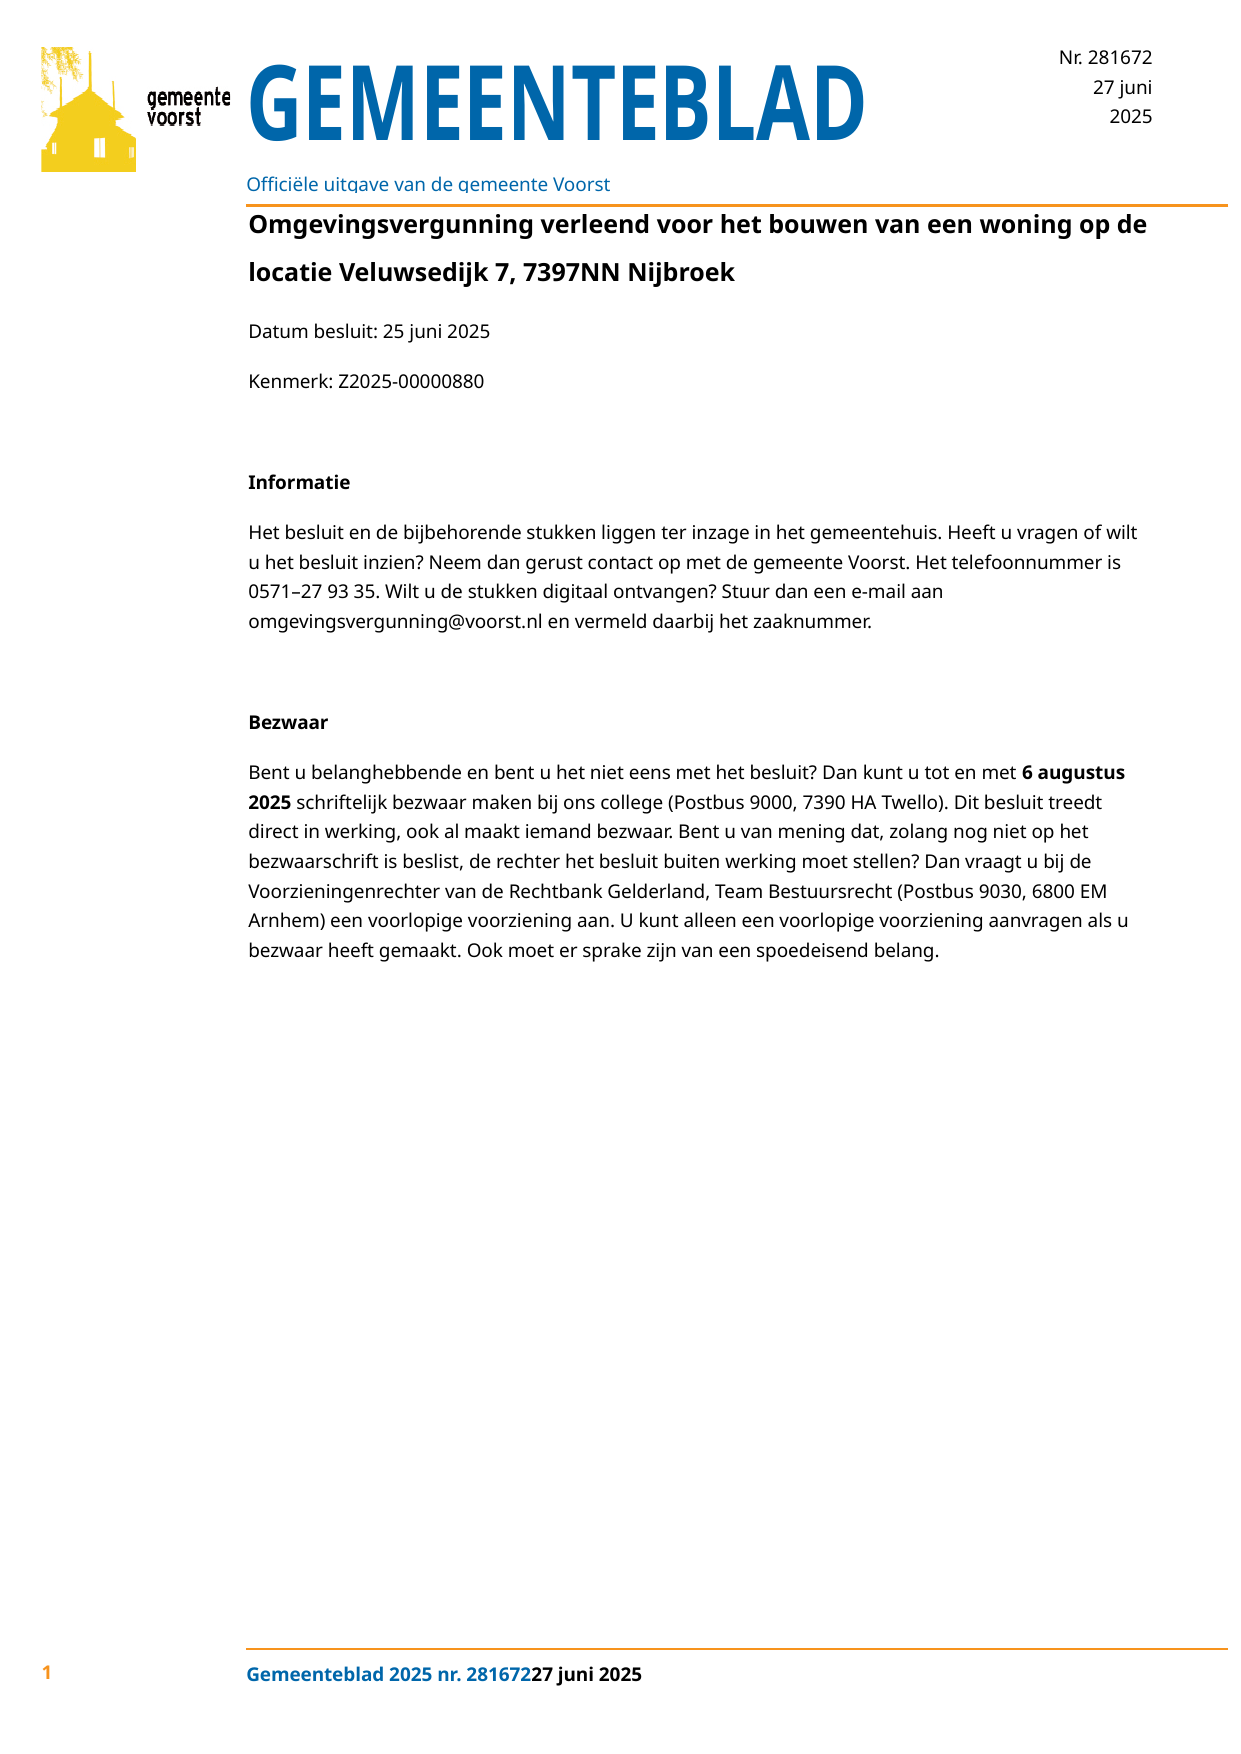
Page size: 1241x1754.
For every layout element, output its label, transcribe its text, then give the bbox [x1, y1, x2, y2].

picture [41, 47, 231, 172]
text Bent u belanghebbende en bent u het niet eens met het besluit? Dan kunt u tot en met 6 augustus 2025 schriftelijk bezwaar maken bij ons college (Postbus 9000, 7390 HA Twello). Dit besluit treedt direct in werking, ook al maakt iemand bezwaar. Bent u van mening dat, zolang nog niet op het bezwaarschrift is beslist, de rechter het besluit buiten werking moet stellen? Dan vraagt u bij de Voorzieningenrechter van de Rechtbank Gelderland, Team Bestuursrecht (Postbus 9030, 6800 EM Arnhem) een voorlopige voorziening aan. U kunt alleen een voorlopige voorziening aanvragen als u bezwaar heeft gemaakt. Ook moet er sprake zijn van een spoedeisend belang. [248, 759, 1152, 963]
text Kenmerk: Z2025-00000880 [248, 368, 1152, 394]
text Bezwaar [248, 709, 1152, 735]
text Omgevingsvergunning verleend voor het bouwen van een woning op de locatie Veluwsedijk 7, 7397NN Nijbroek [248, 207, 1152, 288]
text Het besluit en de bijbehorende stukken liggen ter inzage in het gemeentehuis. Heeft u vragen of wilt u het besluit inzien? Neem dan gerust contact op met de gemeente Voorst. Het telefoonnummer is 0571–27 93 35. Wilt u de stukken digitaal ontvangen? Stuur dan een e-mail aan omgevingsvergunning@voorst.nl en vermeld daarbij het zaaknummer. [248, 519, 1152, 634]
text Datum besluit: 25 juni 2025 [248, 318, 1152, 344]
text Informatie [248, 469, 1152, 495]
